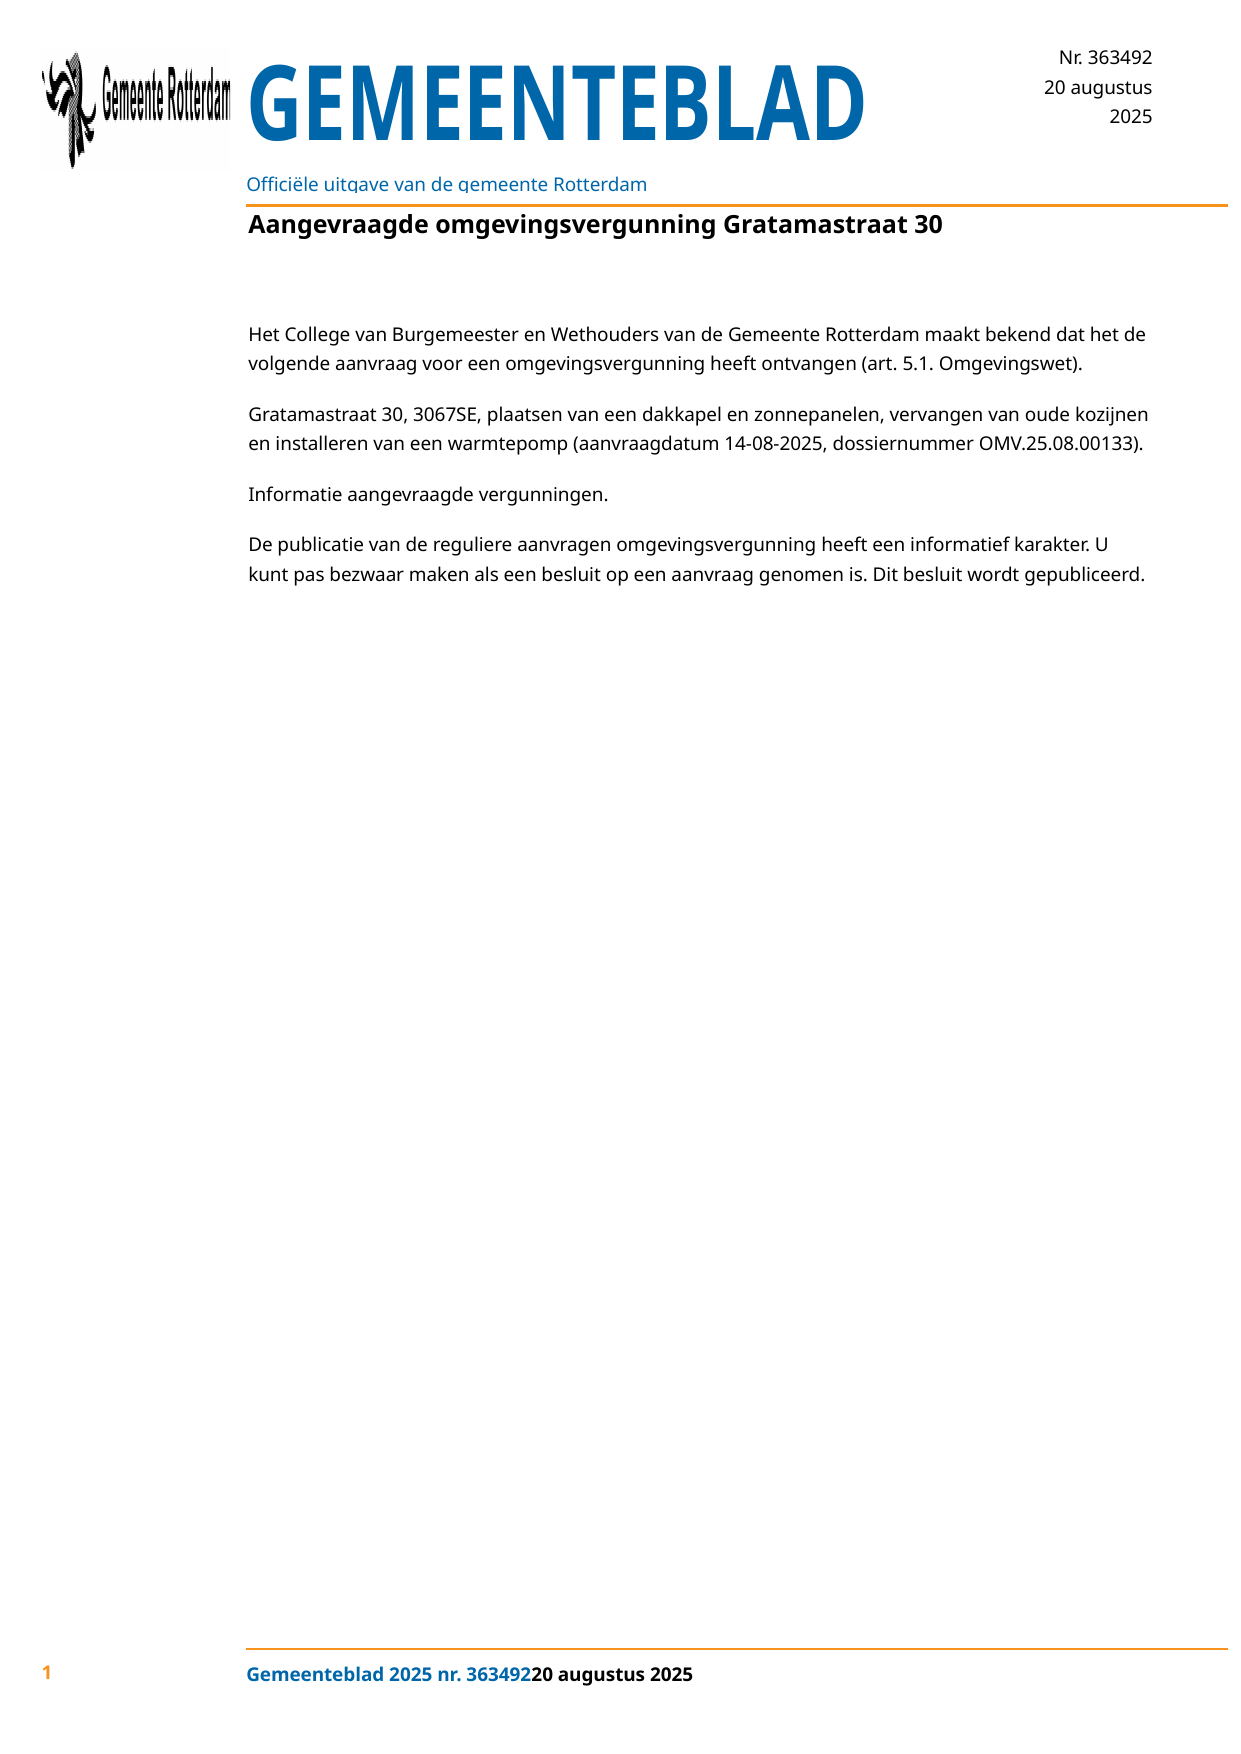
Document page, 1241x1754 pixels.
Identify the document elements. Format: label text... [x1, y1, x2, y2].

text Gratamastraat 30, 3067SE, plaatsen van een dakkapel en zonnepanelen, vervangen van oude kozijnen en installeren van een warmtepomp (aanvraagdatum 14-08-2025, dossiernummer OMV.25.08.00133). [248, 401, 1152, 456]
text De publicatie van de reguliere aanvragen omgevingsvergunning heeft een informatief karakter. U kunt pas bezwaar maken als een besluit op een aanvraag genomen is. Dit besluit wordt gepubliceerd. [248, 531, 1152, 586]
text Aangevraagde omgevingsvergunning Gratamastraat 30 [248, 207, 1152, 241]
picture [41, 47, 231, 172]
text Het College van Burgemeester en Wethouders van de Gemeente Rotterdam maakt bekend dat het de volgende aanvraag voor een omgevingsvergunning heeft ontvangen (art. 5.1. Omgevingswet). [248, 321, 1152, 376]
text Informatie aangevraagde vergunningen. [248, 481, 1152, 506]
